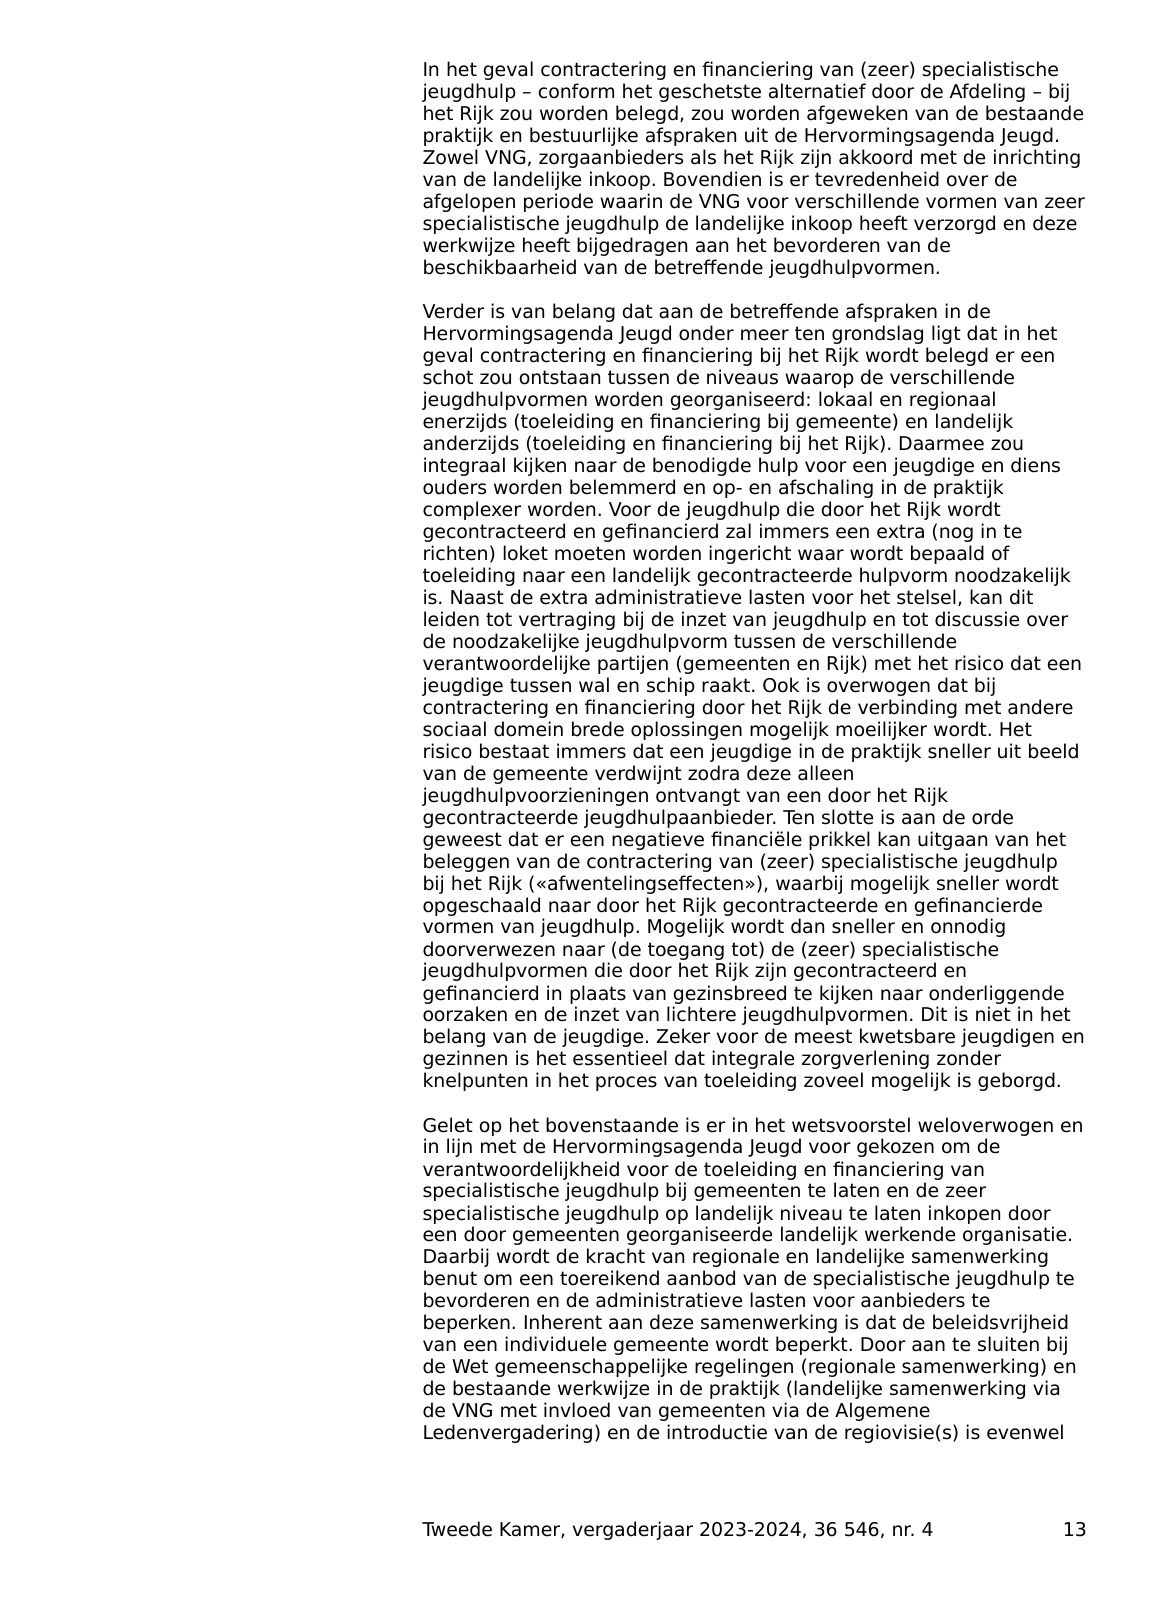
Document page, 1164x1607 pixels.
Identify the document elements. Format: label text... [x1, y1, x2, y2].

text Verder is van belang dat aan de betreffende afspraken in de Hervormingsagenda Jeugd onder meer ten grondslag ligt dat in het geval contractering en financiering bij het Rijk wordt belegd er een schot zou ontstaan tussen de niveaus waarop de verschillende jeugdhulpvormen worden georganiseerd: lokaal en regionaal enerzijds (toeleiding en financiering bij gemeente) en landelijk anderzijds (toeleiding en financiering bij het Rijk). Daarmee zou integraal kijken naar de benodigde hulp voor een jeugdige en diens ouders worden belemmerd en op- en afschaling in de praktijk complexer worden. Voor de jeugdhulp die door het Rijk wordt gecontracteerd en gefinancierd zal immers een extra (nog in te richten) loket moeten worden ingericht waar wordt bepaald of toeleiding naar een landelijk gecontracteerde hulpvorm noodzakelijk is. Naast de extra administratieve lasten voor het stelsel, kan dit leiden tot vertraging bij de inzet van jeugdhulp en tot discussie over de noodzakelijke jeugdhulpvorm tussen de verschillende verantwoordelijke partijen (gemeenten en Rijk) met het risico dat een jeugdige tussen wal en schip raakt. Ook is overwogen dat bij contractering en financiering door het Rijk de verbinding met andere sociaal domein brede oplossingen mogelijk moeilijker wordt. Het risico bestaat immers dat een jeugdige in de praktijk sneller uit beeld van de gemeente verdwijnt zodra deze alleen jeugdhulpvoorzieningen ontvangt van een door het Rijk gecontracteerde jeugdhulpaanbieder. Ten slotte is aan de orde geweest dat er een negatieve financiële prikkel kan uitgaan van het beleggen van de contractering van (zeer) specialistische jeugdhulp bij het Rijk («afwentelingseffecten»), waarbij mogelijk sneller wordt opgeschaald naar door het Rijk gecontracteerde en gefinancierde vormen van jeugdhulp. Mogelijk wordt dan sneller en onnodig doorverwezen naar (de toegang tot) de (zeer) specialistische jeugdhulpvormen die door het Rijk zijn gecontracteerd en gefinancierd in plaats van gezinsbreed te kijken naar onderliggende oorzaken en de inzet van lichtere jeugdhulpvormen. Dit is niet in het belang van de jeugdige. Zeker voor de meest kwetsbare jeugdigen en gezinnen is het essentieel dat integrale zorgverlening zonder knelpunten in het proces van toeleiding zoveel mogelijk is geborgd. [422, 301, 1087, 1092]
text Gelet op het bovenstaande is er in het wetsvoorstel weloverwogen en in lijn met de Hervormingsagenda Jeugd voor gekozen om de verantwoordelijkheid voor de toeleiding en financiering van specialistische jeugdhulp bij gemeenten te laten en de zeer specialistische jeugdhulp op landelijk niveau te laten inkopen door een door gemeenten georganiseerde landelijk werkende organisatie. Daarbij wordt de kracht van regionale en landelijke samenwerking benut om een toereikend aanbod van de specialistische jeugdhulp te bevorderen en de administratieve lasten voor aanbieders te beperken. Inherent aan deze samenwerking is dat de beleidsvrijheid van een individuele gemeente wordt beperkt. Door aan te sluiten bij de Wet gemeenschappelijke regelingen (regionale samenwerking) en de bestaande werkwijze in de praktijk (landelijke samenwerking via de VNG met invloed van gemeenten via de Algemene Ledenvergadering) en de introductie van de regiovisie(s) is evenwel [422, 1114, 1087, 1444]
text In het geval contractering en financiering van (zeer) specialistische jeugdhulp – conform het geschetste alternatief door de Afdeling – bij het Rijk zou worden belegd, zou worden afgeweken van de bestaande praktijk en bestuurlijke afspraken uit de Hervormingsagenda Jeugd. Zowel VNG, zorgaanbieders als het Rijk zijn akkoord met de inrichting van de landelijke inkoop. Bovendien is er tevredenheid over de afgelopen periode waarin de VNG voor verschillende vormen van zeer specialistische jeugdhulp de landelijke inkoop heeft verzorgd en deze werkwijze heeft bijgedragen aan het bevorderen van de beschikbaarheid van de betreffende jeugdhulpvormen. [422, 59, 1087, 279]
